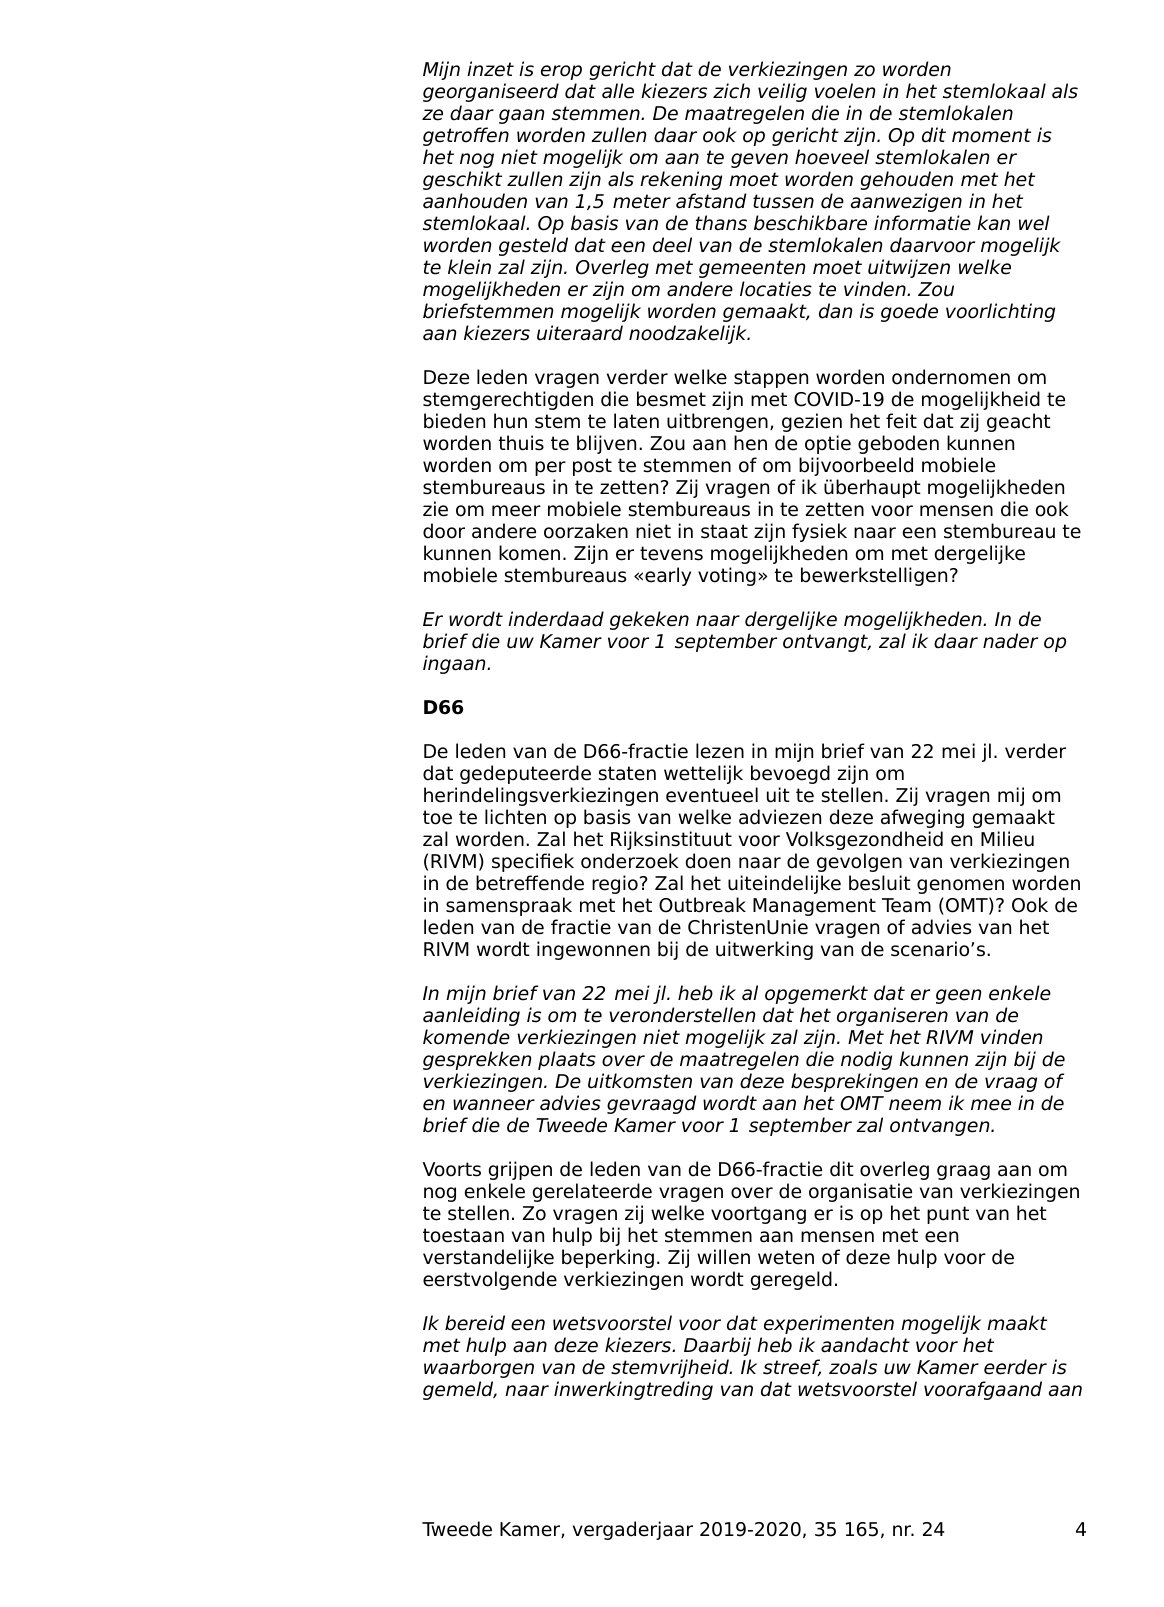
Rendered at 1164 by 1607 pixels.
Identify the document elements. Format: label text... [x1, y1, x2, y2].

text In mijn brief van 22 mei jl. heb ik al opgemerkt dat er geen enkele aanleiding is om te veronderstellen dat het organiseren van de komende verkiezingen niet mogelijk zal zijn. Met het RIVM vinden gesprekken plaats over de maatregelen die nodig kunnen zijn bij de verkiezingen. De uitkomsten van deze besprekingen en de vraag of en wanneer advies gevraagd wordt aan het OMT neem ik mee in de brief die de Tweede Kamer voor 1 september zal ontvangen. [422, 983, 1087, 1137]
text Mijn inzet is erop gericht dat de verkiezingen zo worden georganiseerd dat alle kiezers zich veilig voelen in het stemlokaal als ze daar gaan stemmen. De maatregelen die in de stemlokalen getroffen worden zullen daar ook op gericht zijn. Op dit moment is het nog niet mogelijk om aan te geven hoeveel stemlokalen er geschikt zullen zijn als rekening moet worden gehouden met het aanhouden van 1,5 meter afstand tussen de aanwezigen in het stemlokaal. Op basis van de thans beschikbare informatie kan wel worden gesteld dat een deel van de stemlokalen daarvoor mogelijk te klein zal zijn. Overleg met gemeenten moet uitwijzen welke mogelijkheden er zijn om andere locaties te vinden. Zou briefstemmen mogelijk worden gemaakt, dan is goede voorlichting aan kiezers uiteraard noodzakelijk. [422, 59, 1087, 345]
text De leden van de D66-fractie lezen in mijn brief van 22 mei jl. verder dat gedeputeerde staten wettelijk bevoegd zijn om herindelingsverkiezingen eventueel uit te stellen. Zij vragen mij om toe te lichten op basis van welke adviezen deze afweging gemaakt zal worden. Zal het Rijksinstituut voor Volksgezondheid en Milieu (RIVM) specifiek onderzoek doen naar de gevolgen van verkiezingen in de betreffende regio? Zal het uiteindelijke besluit genomen worden in samenspraak met het Outbreak Management Team (OMT)? Ook de leden van de fractie van de ChristenUnie vragen of advies van het RIVM wordt ingewonnen bij de uitwerking van de scenario’s. [422, 741, 1087, 961]
text Deze leden vragen verder welke stappen worden ondernomen om stemgerechtigden die besmet zijn met COVID-19 de mogelijkheid te bieden hun stem te laten uitbrengen, gezien het feit dat zij geacht worden thuis te blijven. Zou aan hen de optie geboden kunnen worden om per post te stemmen of om bijvoorbeeld mobiele stembureaus in te zetten? Zij vragen of ik überhaupt mogelijkheden zie om meer mobiele stembureaus in te zetten voor mensen die ook door andere oorzaken niet in staat zijn fysiek naar een stembureau te kunnen komen. Zijn er tevens mogelijkheden om met dergelijke mobiele stembureaus «early voting» te bewerkstelligen? [422, 367, 1087, 587]
text Ik bereid een wetsvoorstel voor dat experimenten mogelijk maakt met hulp aan deze kiezers. Daarbij heb ik aandacht voor het waarborgen van de stemvrijheid. Ik streef, zoals uw Kamer eerder is gemeld, naar inwerkingtreding van dat wetsvoorstel voorafgaand aan [422, 1313, 1087, 1401]
text Er wordt inderdaad gekeken naar dergelijke mogelijkheden. In de brief die uw Kamer voor 1 september ontvangt, zal ik daar nader op ingaan. [422, 609, 1087, 675]
text Voorts grijpen de leden van de D66-fractie dit overleg graag aan om nog enkele gerelateerde vragen over de organisatie van verkiezingen te stellen. Zo vragen zij welke voortgang er is op het punt van het toestaan van hulp bij het stemmen aan mensen met een verstandelijke beperking. Zij willen weten of deze hulp voor de eerstvolgende verkiezingen wordt geregeld. [422, 1159, 1087, 1291]
subtitle D66 [422, 697, 1087, 719]
